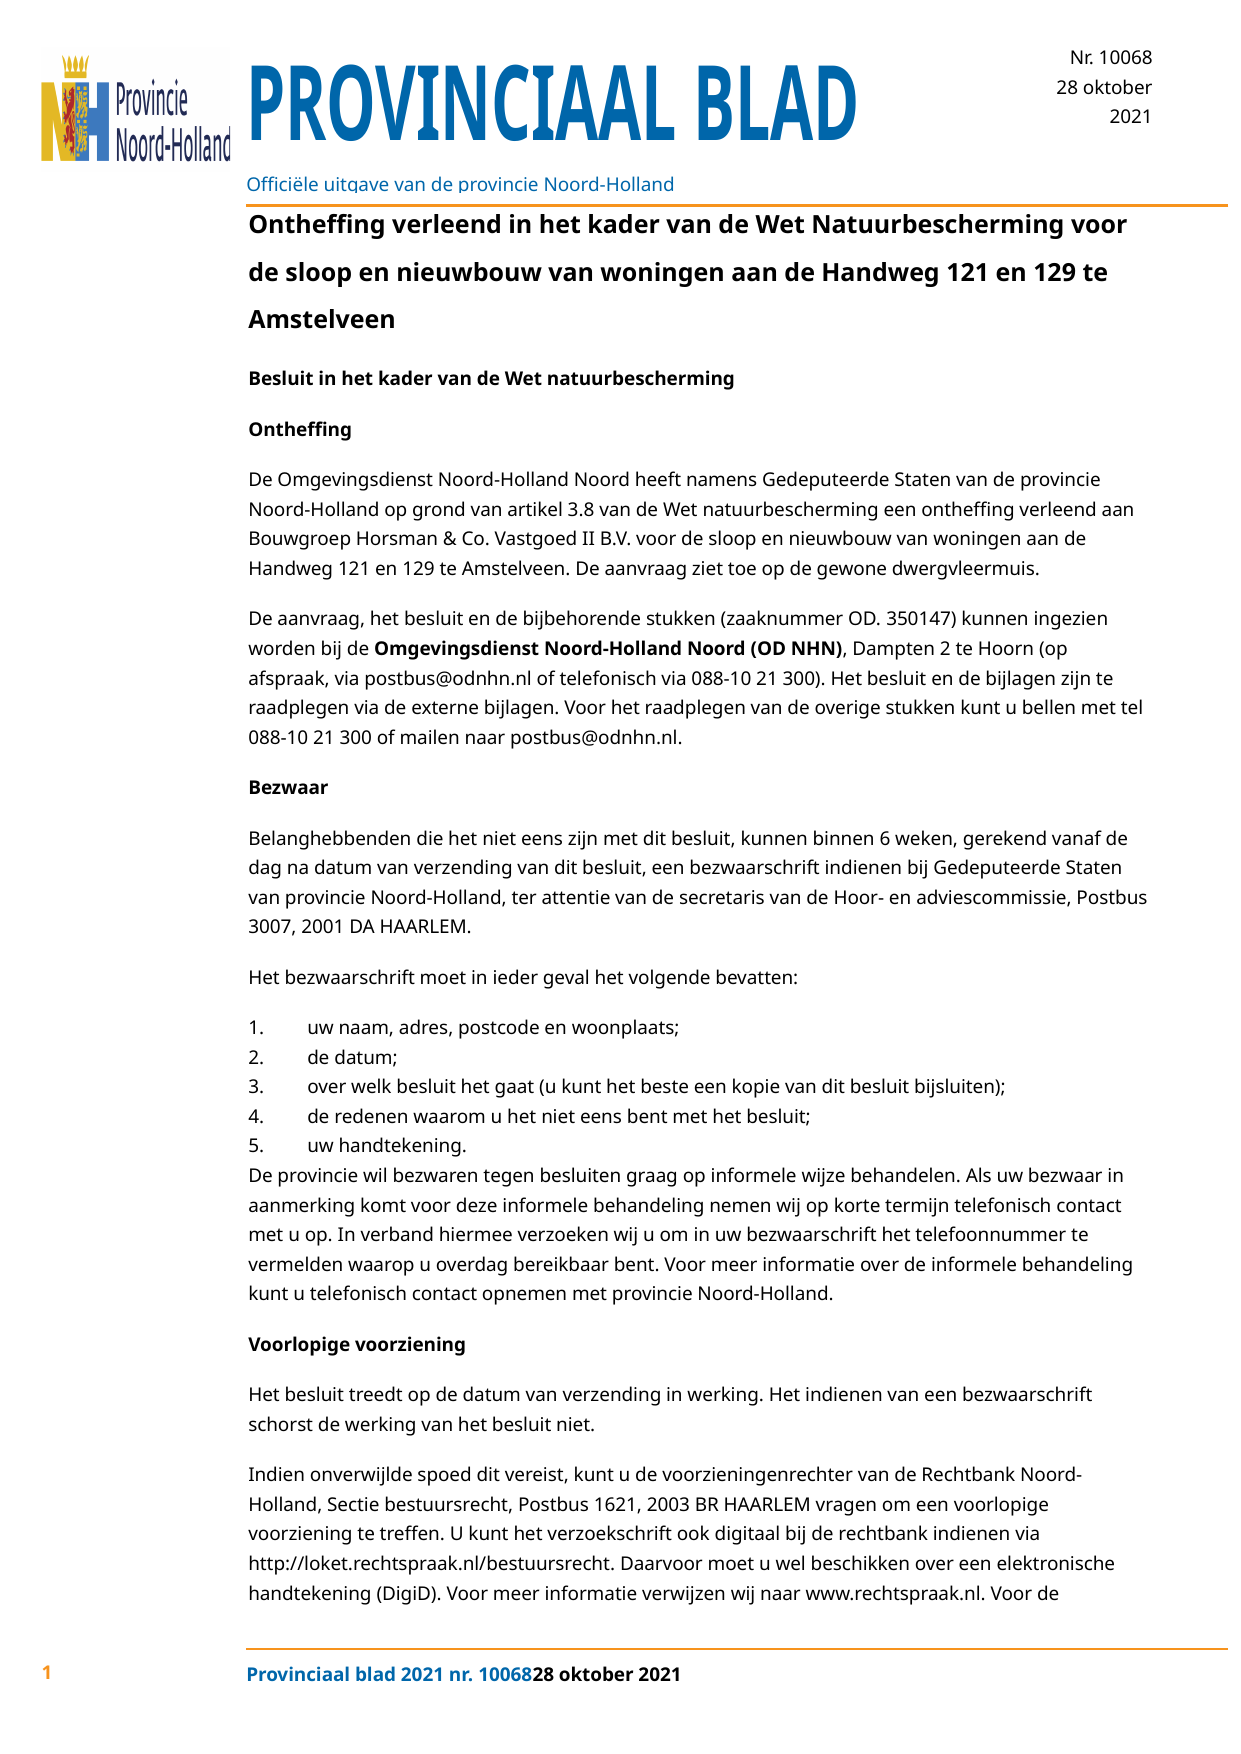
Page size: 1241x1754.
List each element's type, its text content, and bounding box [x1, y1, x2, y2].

text Belanghebbenden die het niet eens zijn met dit besluit, kunnen binnen 6 weken, gerekend vanaf de dag na datum van verzending van dit besluit, een bezwaarschrift indienen bij Gedeputeerde Staten van provincie Noord-Holland, ter attentie van de secretaris van de Hoor- en adviescommissie, Postbus 3007, 2001 DA HAARLEM. [248, 825, 1152, 939]
text Ontheffing [248, 416, 1152, 442]
list uw handtekening. [248, 1133, 1152, 1158]
text De provincie wil bezwaren tegen besluiten graag op informele wijze behandelen. Als uw bezwaar in aanmerking komt voor deze informele behandeling nemen wij op korte termijn telefonisch contact met u op. In verband hiermee verzoeken wij u om in uw bezwaarschrift het telefoonnummer te vermelden waarop u overdag bereikbaar bent. Voor meer informatie over de informele behandeling kunt u telefonisch contact opnemen met provincie Noord-Holland. [248, 1162, 1152, 1306]
text Indien onverwijlde spoed dit vereist, kunt u de voorzieningenrechter van de Rechtbank Noord-Holland, Sectie bestuursrecht, Postbus 1621, 2003 BR HAARLEM vragen om een voorlopige voorziening te treffen. U kunt het verzoekschrift ook digitaal bij de rechtbank indienen via http://loket.rechtspraak.nl/bestuursrecht. Daarvoor moet u wel beschikken over een elektronische handtekening (DigiD). Voor meer informatie verwijzen wij naar www.rechtspraak.nl. Voor de [248, 1461, 1152, 1605]
text De aanvraag, het besluit en de bijbehorende stukken (zaaknummer OD. 350147) kunnen ingezien worden bij de Omgevingsdienst Noord-Holland Noord (OD NHN), Dampten 2 te Hoorn (op afspraak, via postbus@odnhn.nl of telefonisch via 088-10 21 300). Het besluit en de bijlagen zijn te raadplegen via de externe bijlagen. Voor het raadplegen van de overige stukken kunt u bellen met tel 088-10 21 300 of mailen naar postbus@odnhn.nl. [248, 606, 1152, 749]
picture [41, 47, 231, 172]
text Het bezwaarschrift moet in ieder geval het volgende bevatten: [248, 964, 1152, 989]
text De Omgevingsdienst Noord-Holland Noord heeft namens Gedeputeerde Staten van de provincie Noord-Holland op grond van artikel 3.8 van de Wet natuurbescherming een ontheffing verleend aan Bouwgroep Horsman & Co. Vastgoed II B.V. voor de sloop en nieuwbouw van woningen aan de Handweg 121 en 129 te Amstelveen. De aanvraag ziet toe op de gewone dwergvleermuis. [248, 466, 1152, 581]
text Besluit in het kader van de Wet natuurbescherming [248, 366, 1152, 391]
list uw naam, adres, postcode en woonplaats; [248, 1014, 1152, 1040]
text Het besluit treedt op de datum van verzending in werking. Het indienen van een bezwaarschrift schorst de werking van het besluit niet. [248, 1381, 1152, 1437]
text Bezwaar [248, 774, 1152, 800]
text Voorlopige voorziening [248, 1331, 1152, 1357]
list over welk besluit het gaat (u kunt het beste een kopie van dit besluit bijsluiten); [248, 1073, 1152, 1099]
text Ontheffing verleend in het kader van de Wet Natuurbescherming voor de sloop en nieuwbouw van woningen aan de Handweg 121 en 129 te Amstelveen [248, 207, 1152, 336]
list de redenen waarom u het niet eens bent met het besluit; [248, 1103, 1152, 1129]
list de datum; [248, 1044, 1152, 1069]
